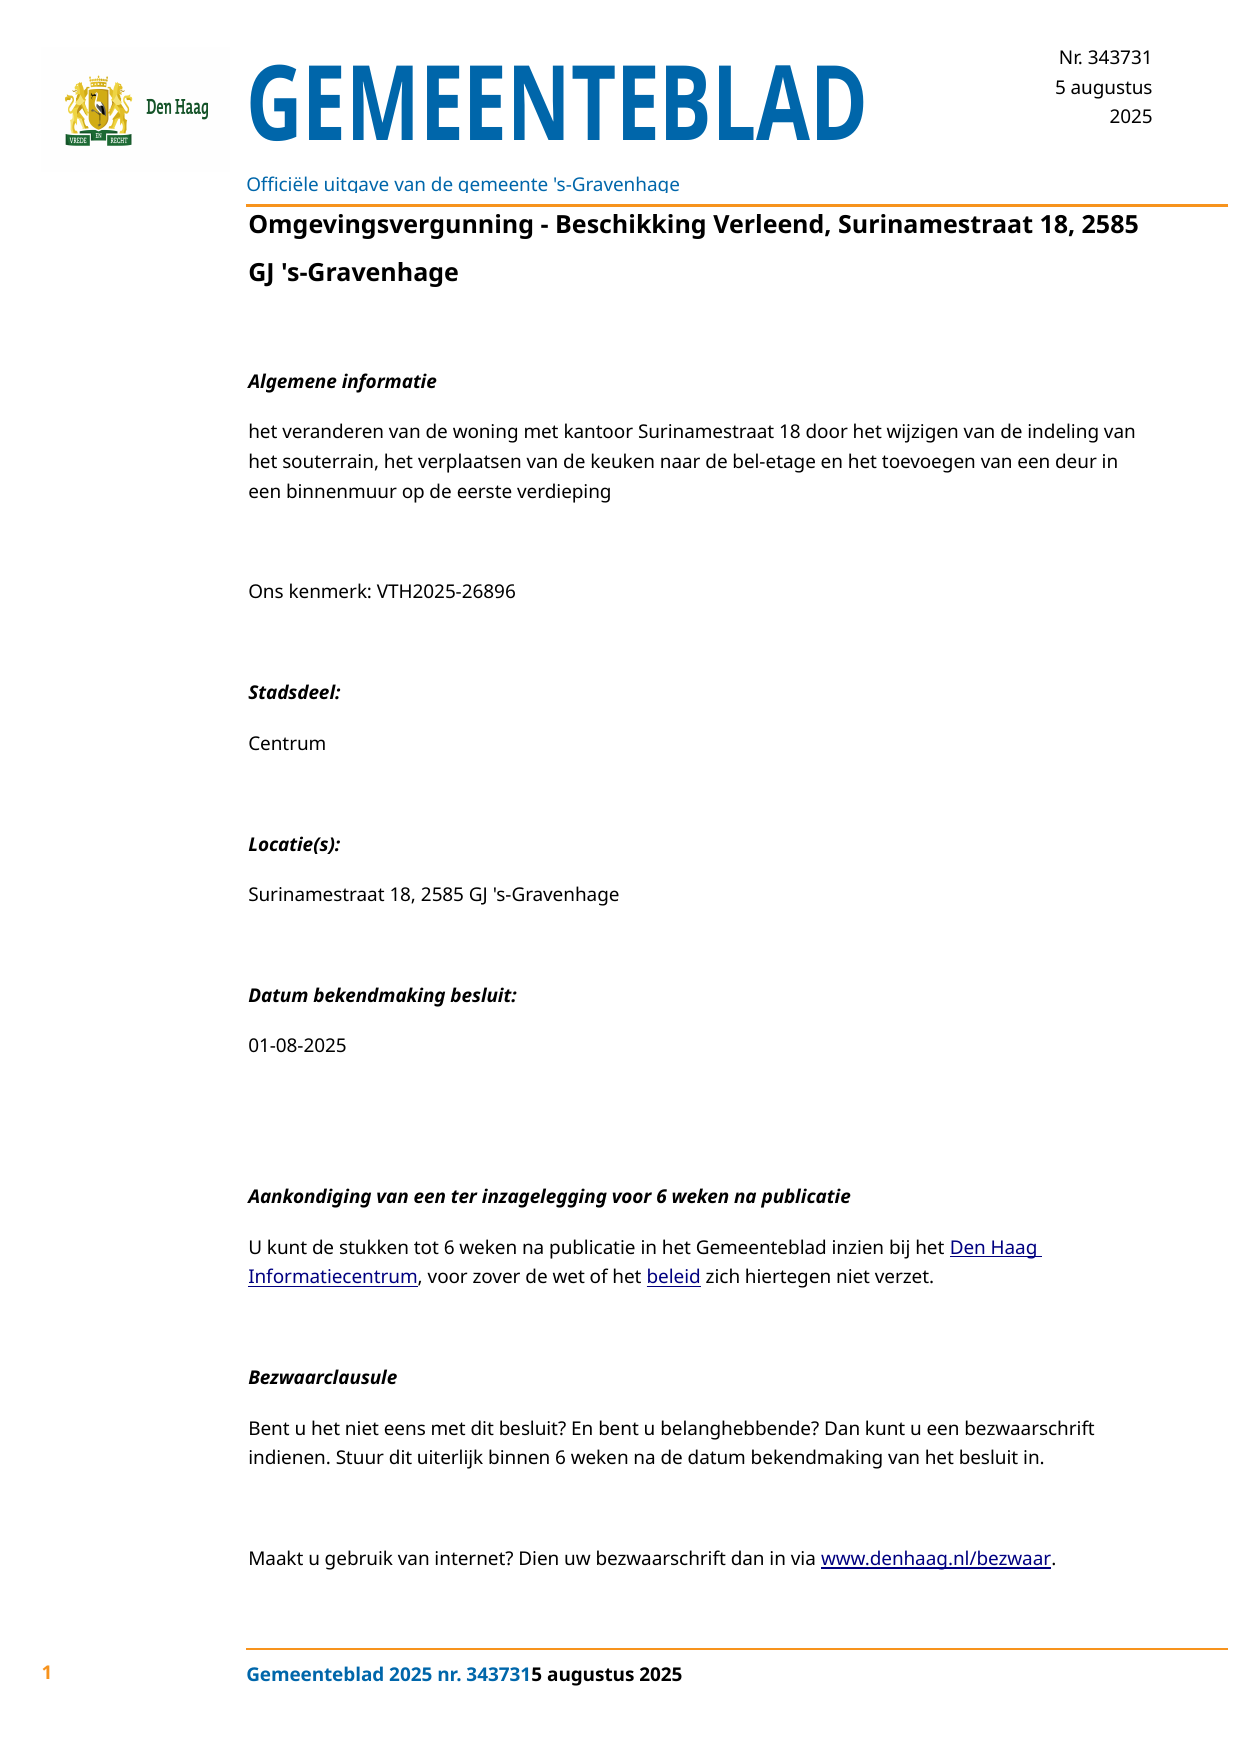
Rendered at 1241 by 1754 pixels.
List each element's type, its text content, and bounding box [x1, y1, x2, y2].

text U kunt de stukken tot 6 weken na publicatie in het Gemeenteblad inzien bij het Den Haag Informatiecentrum, voor zover de wet of het beleid zich hiertegen niet verzet. [248, 1234, 1152, 1289]
text het veranderen van de woning met kantoor Surinamestraat 18 door het wijzigen van de indeling van het souterrain, het verplaatsen van de keuken naar de bel-etage en het toevoegen van een deur in een binnenmuur op de eerste verdieping [248, 419, 1152, 504]
text Ons kenmerk: VTH2025-26896 [248, 579, 1152, 604]
text Datum bekendmaking besluit: [248, 982, 1152, 1008]
text Omgevingsvergunning - Beschikking Verleend, Surinamestraat 18, 2585 GJ 's-Gravenhage [248, 207, 1152, 288]
picture [41, 47, 231, 172]
text 01-08-2025 [248, 1032, 1152, 1058]
text Bezwaarclausule [248, 1364, 1152, 1390]
text Surinamestraat 18, 2585 GJ 's-Gravenhage [248, 881, 1152, 907]
text Centrum [248, 730, 1152, 756]
text Stadsdeel: [248, 679, 1152, 705]
text Bent u het niet eens met dit besluit? En bent u belanghebbende? Dan kunt u een bezwaarschrift indienen. Stuur dit uiterlijk binnen 6 weken na de datum bekendmaking van het besluit in. [248, 1415, 1152, 1470]
text Aankondiging van een ter inzagelegging voor 6 weken na publicatie [248, 1184, 1152, 1209]
text Maakt u gebruik van internet? Dien uw bezwaarschrift dan in via www.denhaag.nl/bezwaar. [248, 1545, 1152, 1571]
text Algemene informatie [248, 368, 1152, 394]
text Locatie(s): [248, 831, 1152, 857]
